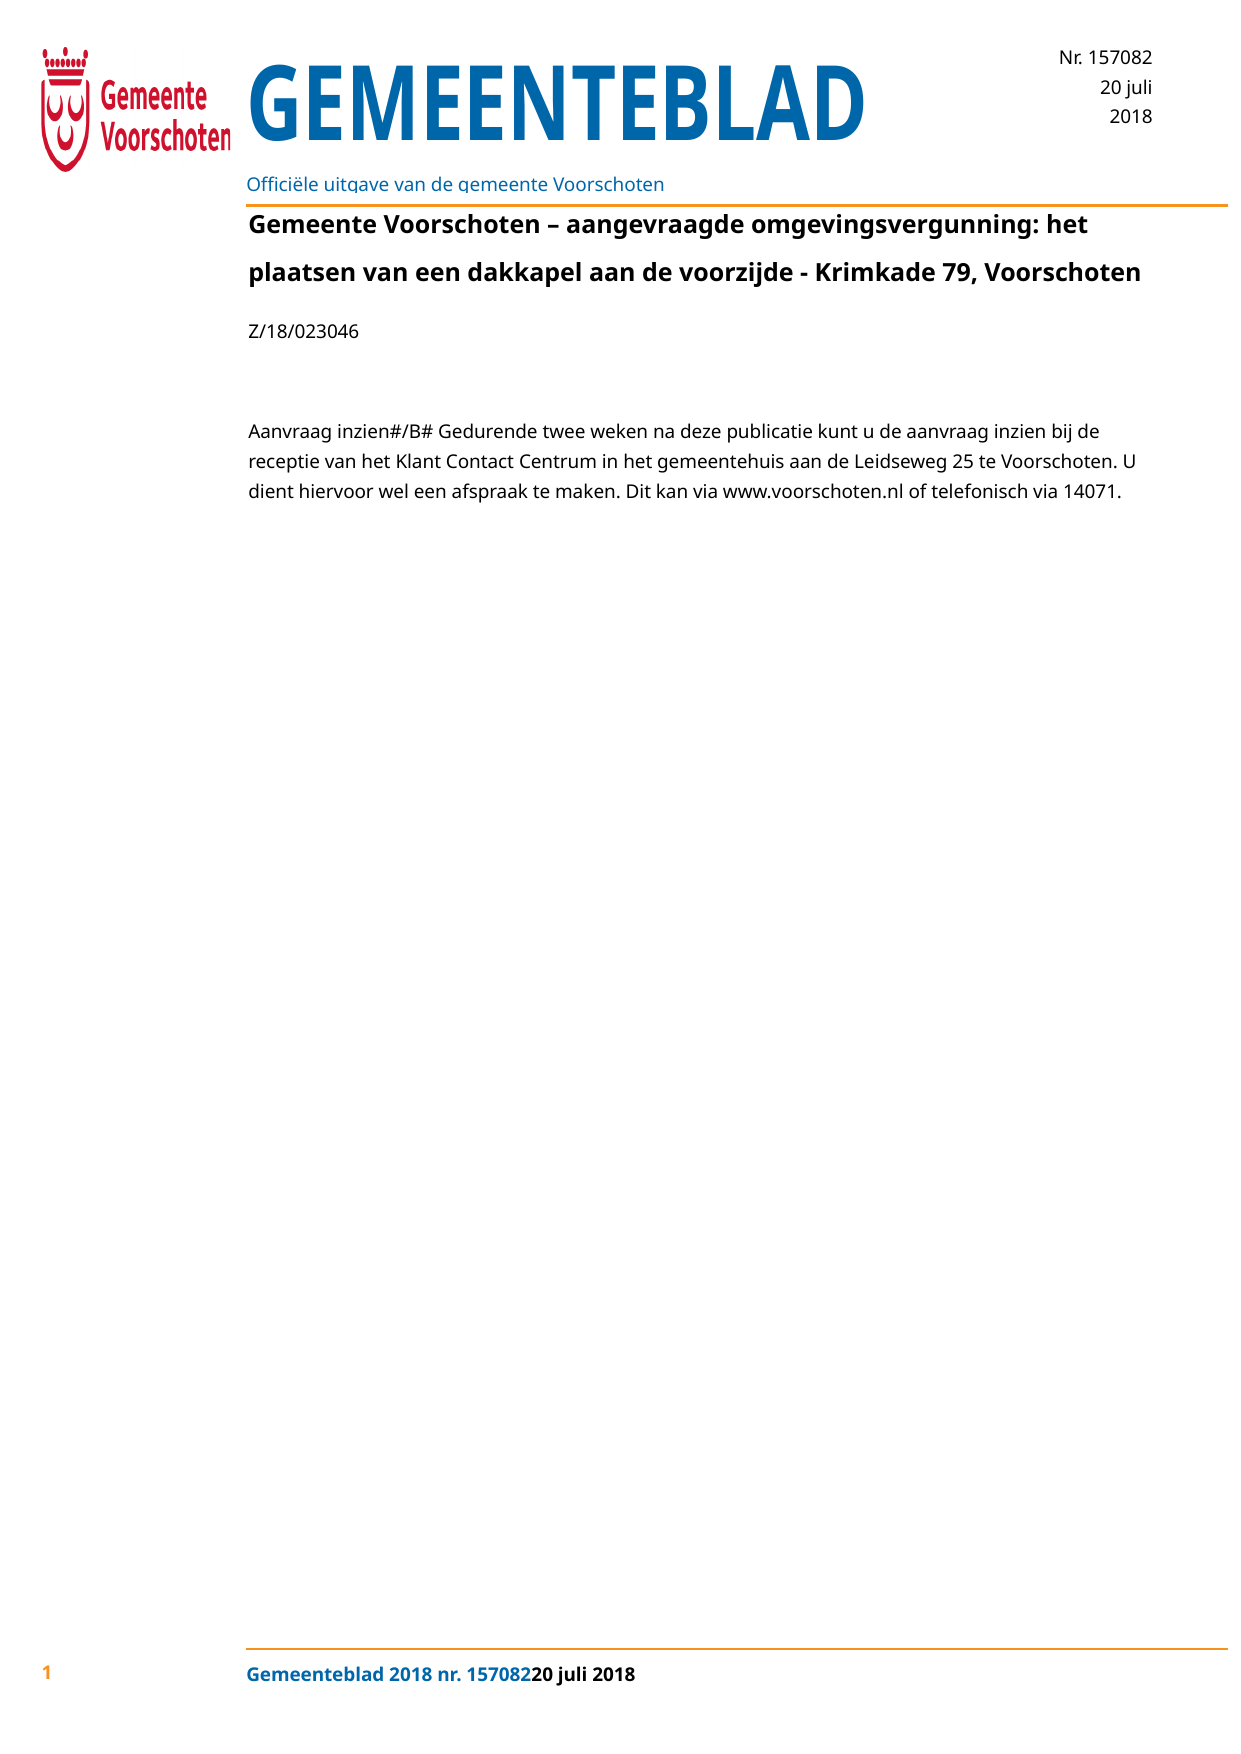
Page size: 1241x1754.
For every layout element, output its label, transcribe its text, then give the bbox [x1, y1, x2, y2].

text Gemeente Voorschoten – aangevraagde omgevingsvergunning: het plaatsen van een dakkapel aan de voorzijde - Krimkade 79, Voorschoten [248, 207, 1152, 288]
text Aanvraag inzien#/B# Gedurende twee weken na deze publicatie kunt u de aanvraag inzien bij de receptie van het Klant Contact Centrum in het gemeentehuis aan de Leidseweg 25 te Voorschoten. U dient hiervoor wel een afspraak te maken. Dit kan via www.voorschoten.nl of telefonisch via 14071. [248, 419, 1152, 504]
text Z/18/023046 [248, 318, 1152, 344]
picture [41, 47, 231, 172]
